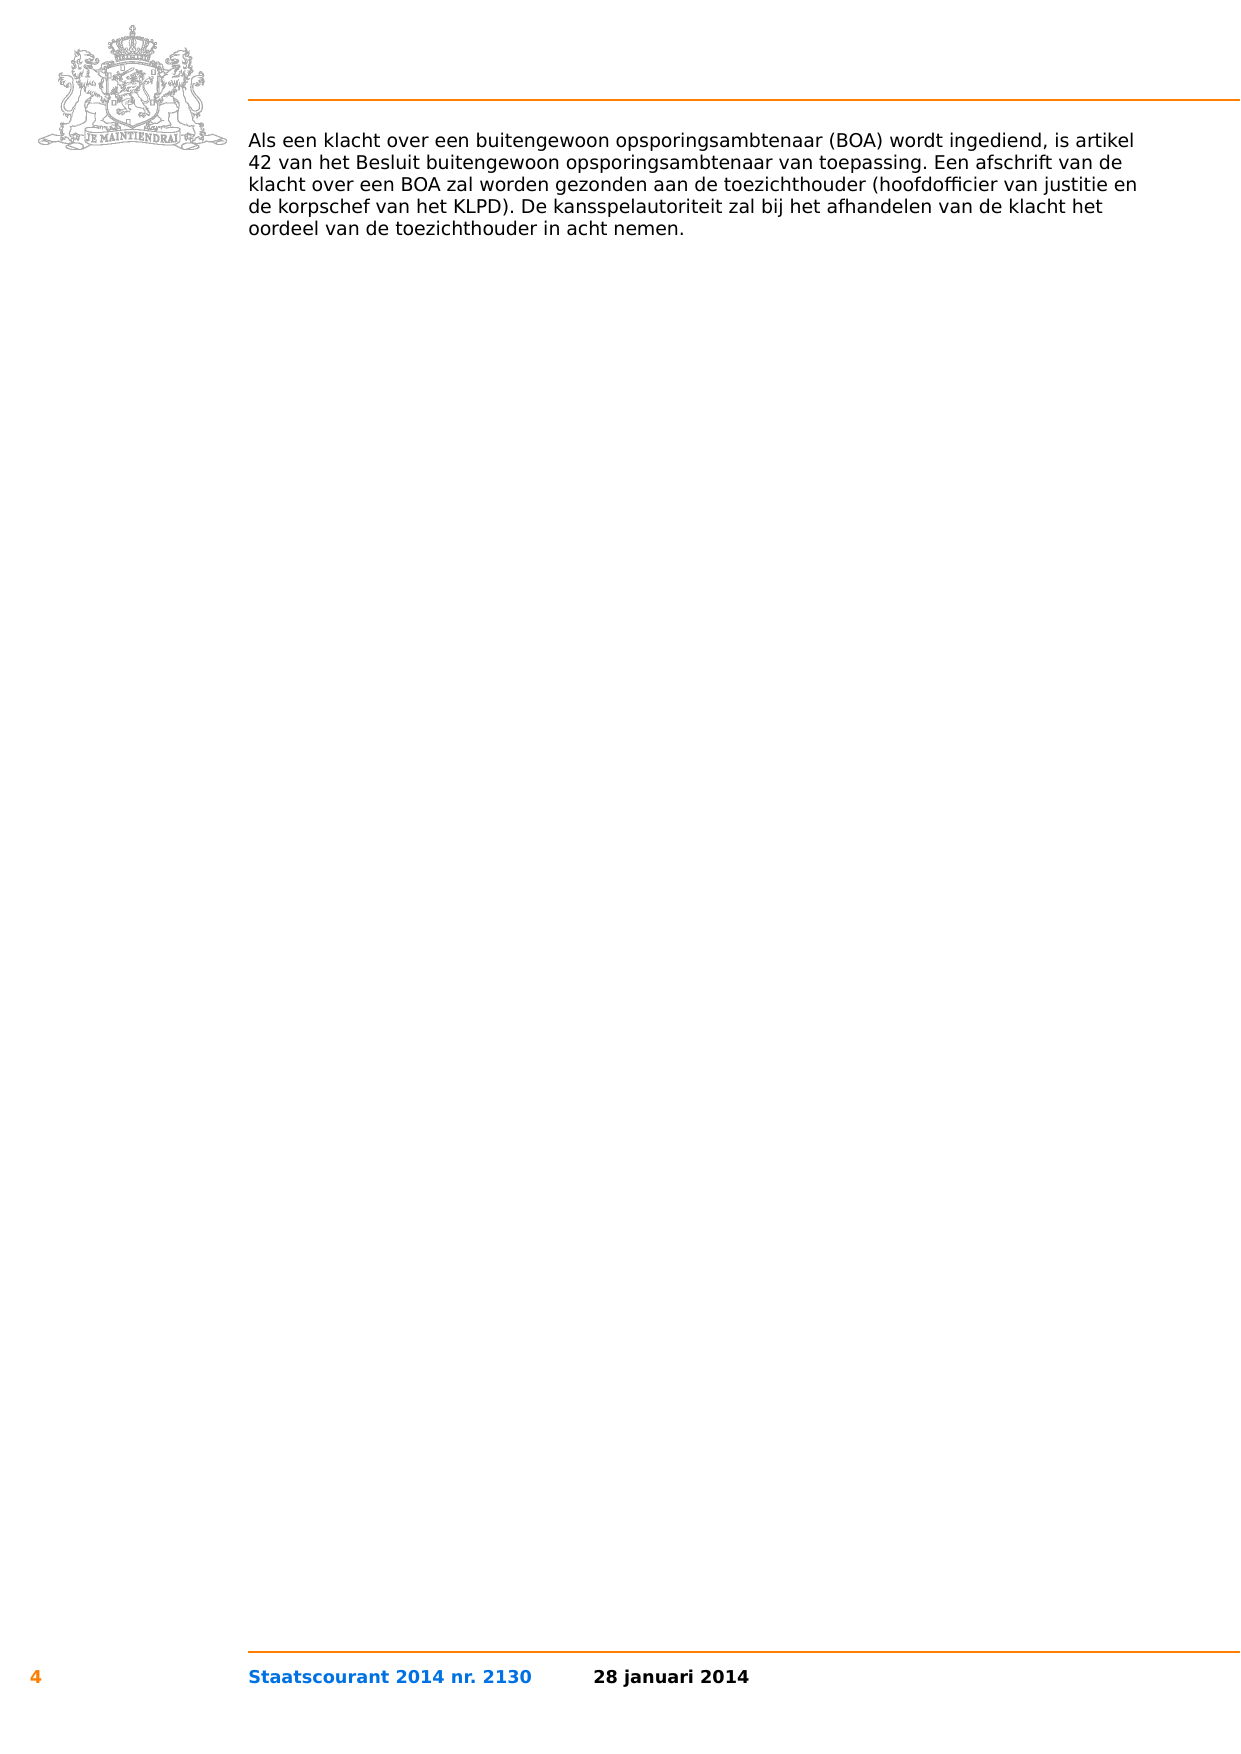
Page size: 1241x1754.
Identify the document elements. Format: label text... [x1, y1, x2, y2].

picture [38, 25, 227, 150]
text Als een klacht over een buitengewoon opsporingsambtenaar (BOA) wordt ingediend, is artikel 42 van het Besluit buitengewoon opsporingsambtenaar van toepassing. Een afschrift van de klacht over een BOA zal worden gezonden aan de toezichthouder (hoofdofficier van justitie en de korpschef van het KLPD). De kansspelautoriteit zal bij het afhandelen van de klacht het oordeel van de toezichthouder in acht nemen. [248, 130, 1163, 240]
